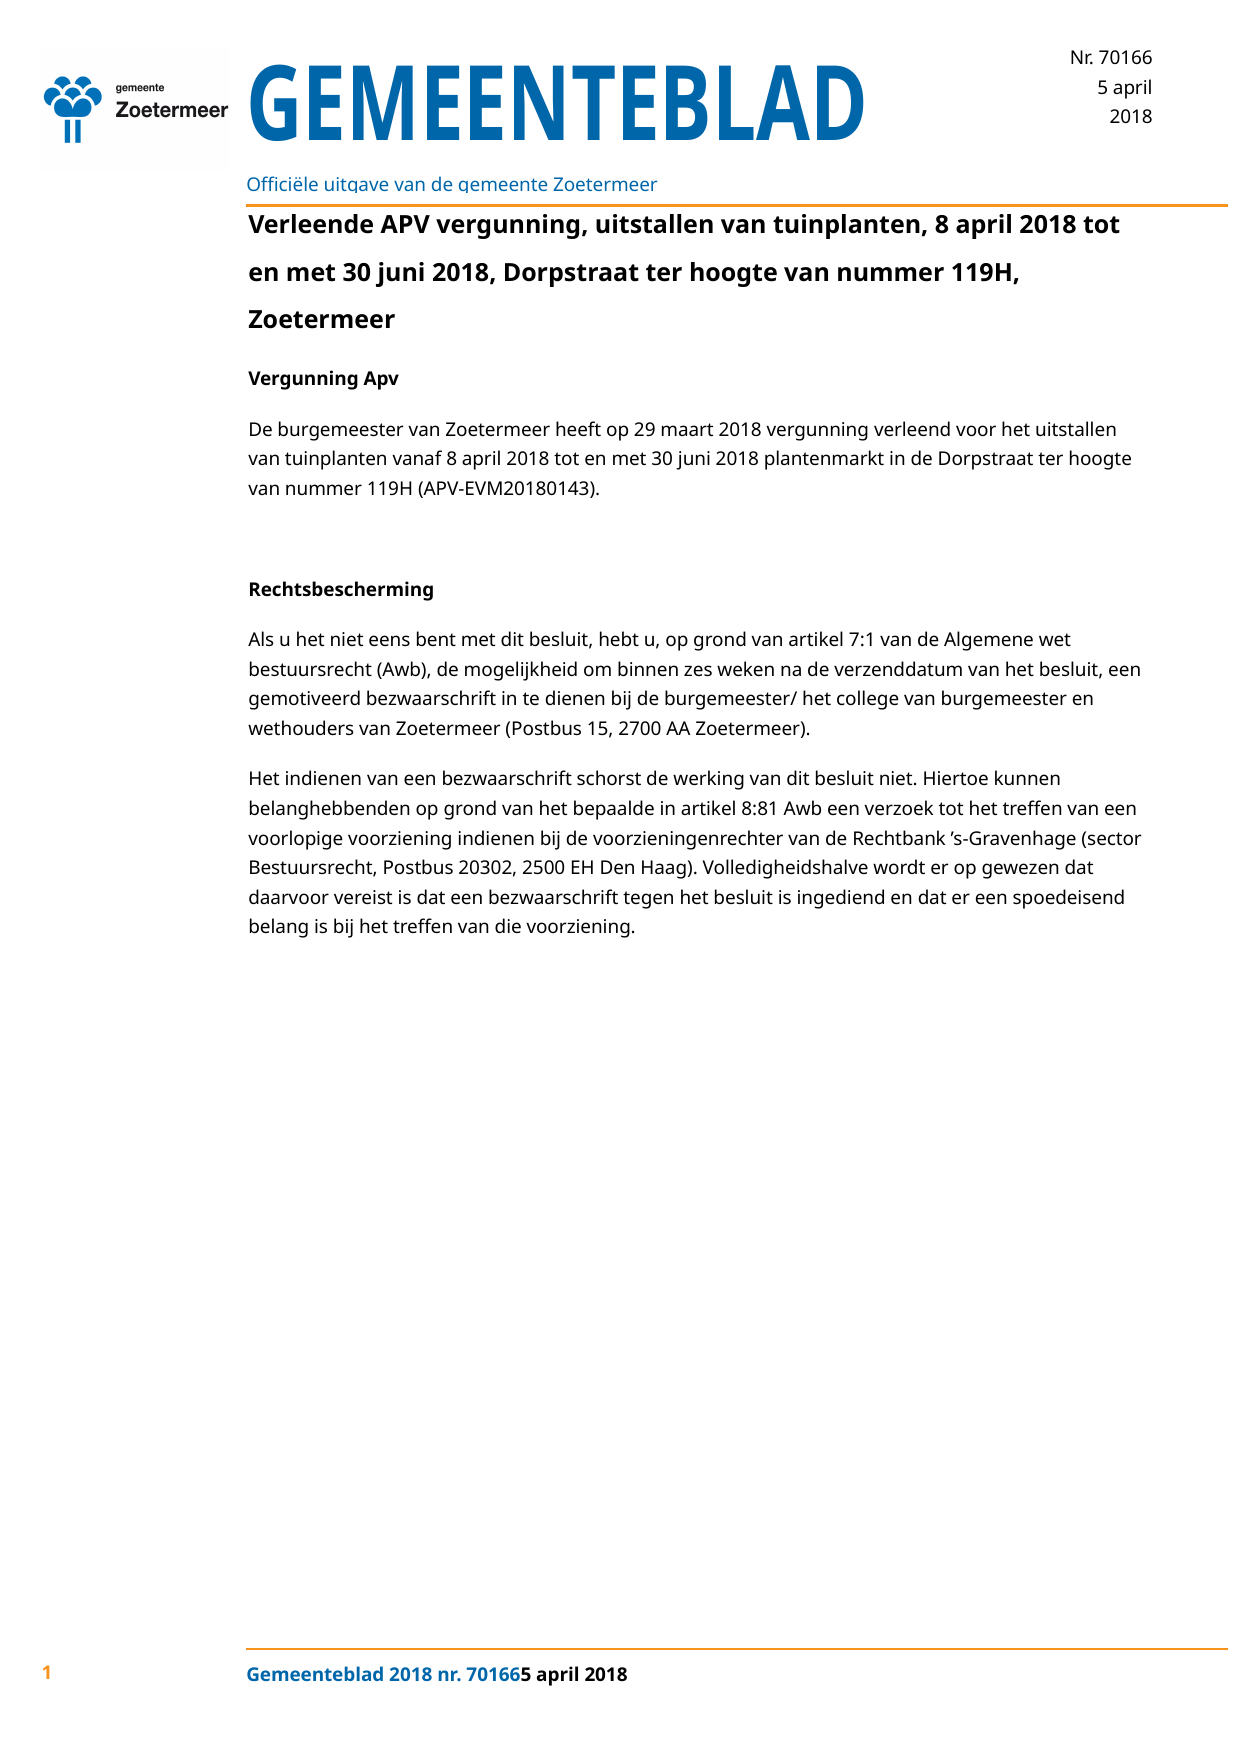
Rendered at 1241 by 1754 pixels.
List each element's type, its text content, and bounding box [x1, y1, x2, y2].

text Als u het niet eens bent met dit besluit, hebt u, op grond van artikel 7:1 van de Algemene wet bestuursrecht (Awb), de mogelijkheid om binnen zes weken na de verzenddatum van het besluit, een gemotiveerd bezwaarschrift in te dienen bij de burgemeester/ het college van burgemeester en wethouders van Zoetermeer (Postbus 15, 2700 AA Zoetermeer). [248, 626, 1152, 741]
text Rechtsbescherming [248, 576, 1152, 602]
picture [41, 47, 231, 172]
text Vergunning Apv [248, 366, 1152, 391]
text Het indienen van een bezwaarschrift schorst de werking van dit besluit niet. Hiertoe kunnen belanghebbenden op grond van het bepaalde in artikel 8:81 Awb een verzoek tot het treffen van een voorlopige voorziening indienen bij de voorzieningenrechter van de Rechtbank ’s-Gravenhage (sector Bestuursrecht, Postbus 20302, 2500 EH Den Haag). Volledigheidshalve wordt er op gewezen dat daarvoor vereist is dat een bezwaarschrift tegen het besluit is ingediend en dat er een spoedeisend belang is bij het treffen van die voorziening. [248, 766, 1152, 939]
text De burgemeester van Zoetermeer heeft op 29 maart 2018 vergunning verleend voor het uitstallen van tuinplanten vanaf 8 april 2018 tot en met 30 juni 2018 plantenmarkt in de Dorpstraat ter hoogte van nummer 119H (APV-EVM20180143). [248, 416, 1152, 501]
text Verleende APV vergunning, uitstallen van tuinplanten, 8 april 2018 tot en met 30 juni 2018, Dorpstraat ter hoogte van nummer 119H, Zoetermeer [248, 207, 1152, 336]
